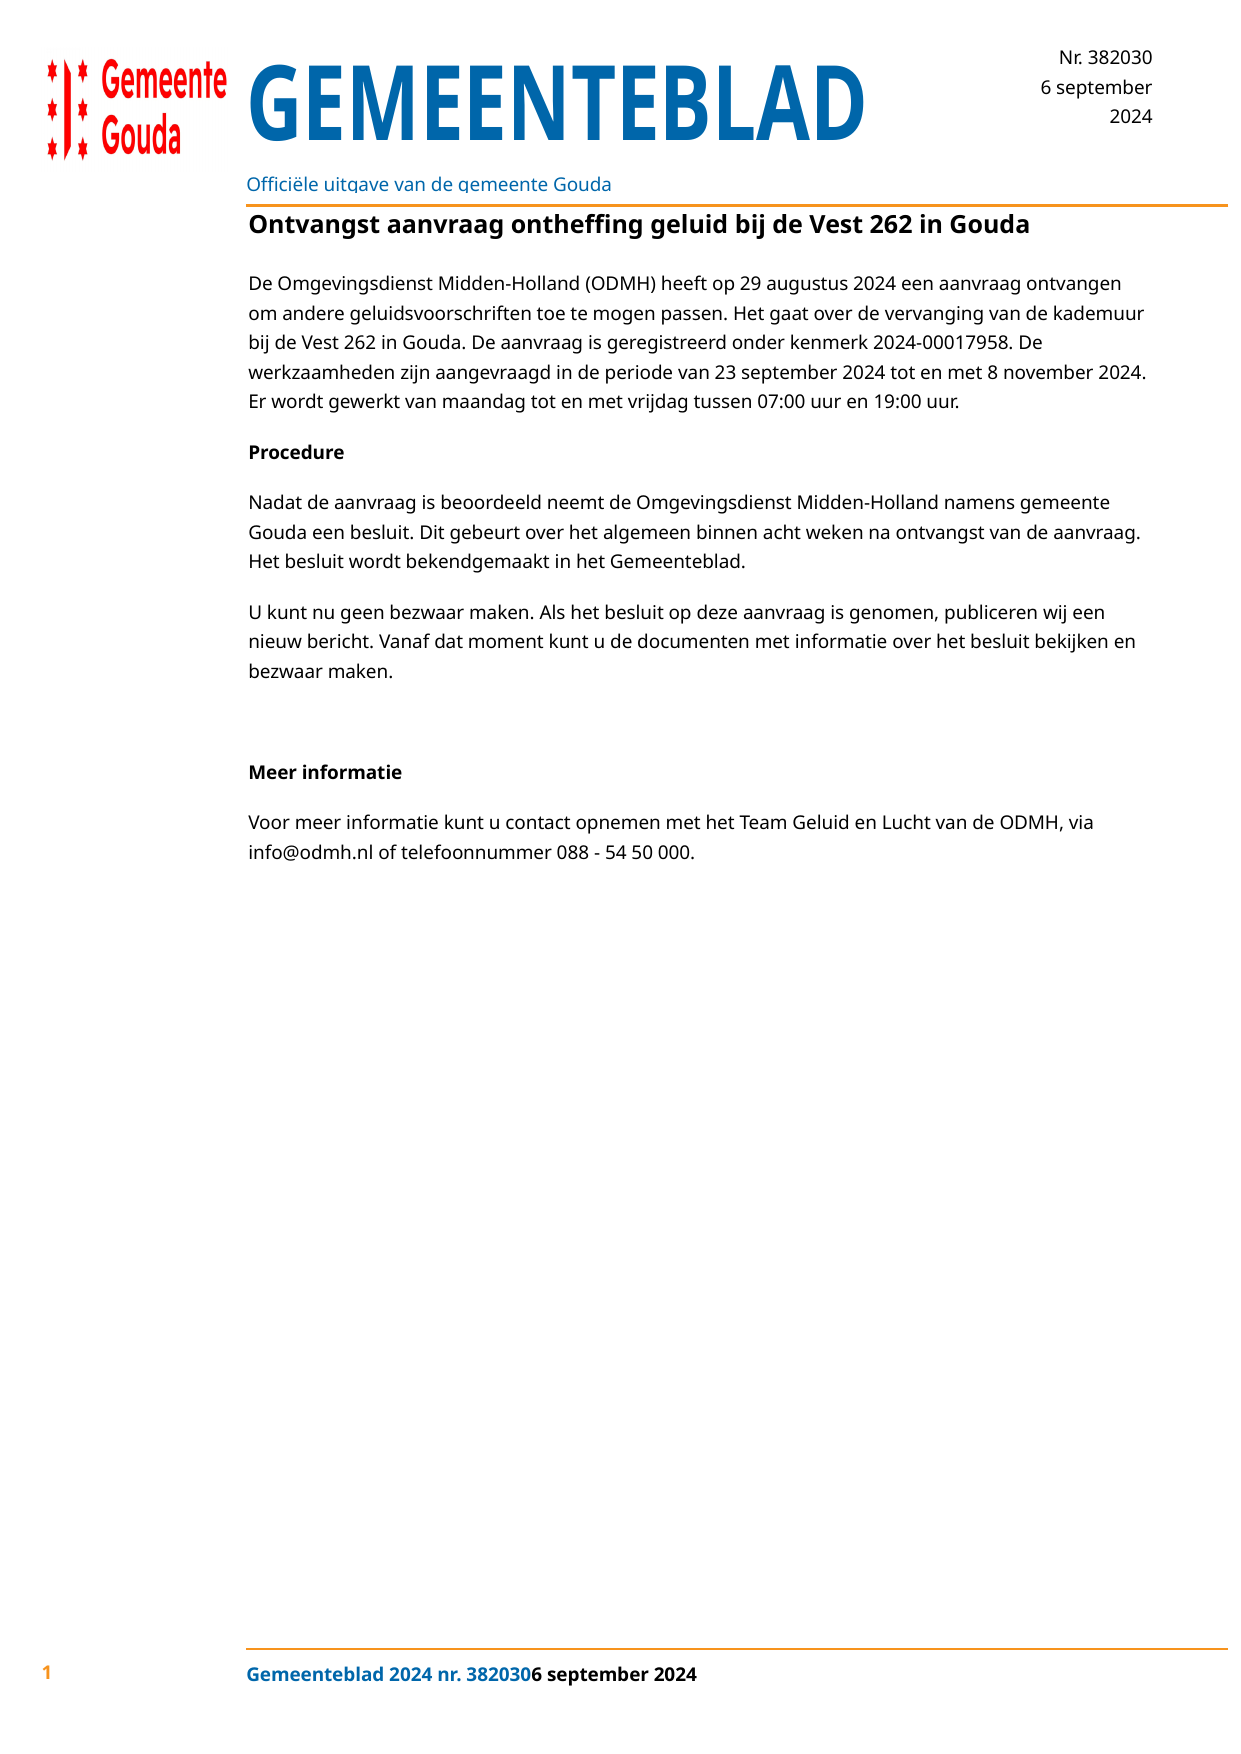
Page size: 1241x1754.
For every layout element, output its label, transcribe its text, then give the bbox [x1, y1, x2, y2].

text Procedure [248, 439, 1152, 465]
text Voor meer informatie kunt u contact opnemen met het Team Geluid en Lucht van de ODMH, via info@odmh.nl of telefoonnummer 088 - 54 50 000. [248, 809, 1152, 865]
text Ontvangst aanvraag ontheffing geluid bij de Vest 262 in Gouda [248, 207, 1152, 241]
text Meer informatie [248, 759, 1152, 785]
text De Omgevingsdienst Midden-Holland (ODMH) heeft op 29 augustus 2024 een aanvraag ontvangen om andere geluidsvoorschriften toe te mogen passen. Het gaat over de vervanging van de kademuur bij de Vest 262 in Gouda. De aanvraag is geregistreerd onder kenmerk 2024-00017958. De werkzaamheden zijn aangevraagd in de periode van 23 september 2024 tot en met 8 november 2024. Er wordt gewerkt van maandag tot en met vrijdag tussen 07:00 uur en 19:00 uur. [248, 270, 1152, 414]
text U kunt nu geen bezwaar maken. Als het besluit op deze aanvraag is genomen, publiceren wij een nieuw bericht. Vanaf dat moment kunt u de documenten met informatie over het besluit bekijken en bezwaar maken. [248, 599, 1152, 684]
text Nadat de aanvraag is beoordeeld neemt de Omgevingsdienst Midden-Holland namens gemeente Gouda een besluit. Dit gebeurt over het algemeen binnen acht weken na ontvangst van de aanvraag. Het besluit wordt bekendgemaakt in het Gemeenteblad. [248, 489, 1152, 574]
picture [41, 47, 231, 172]
